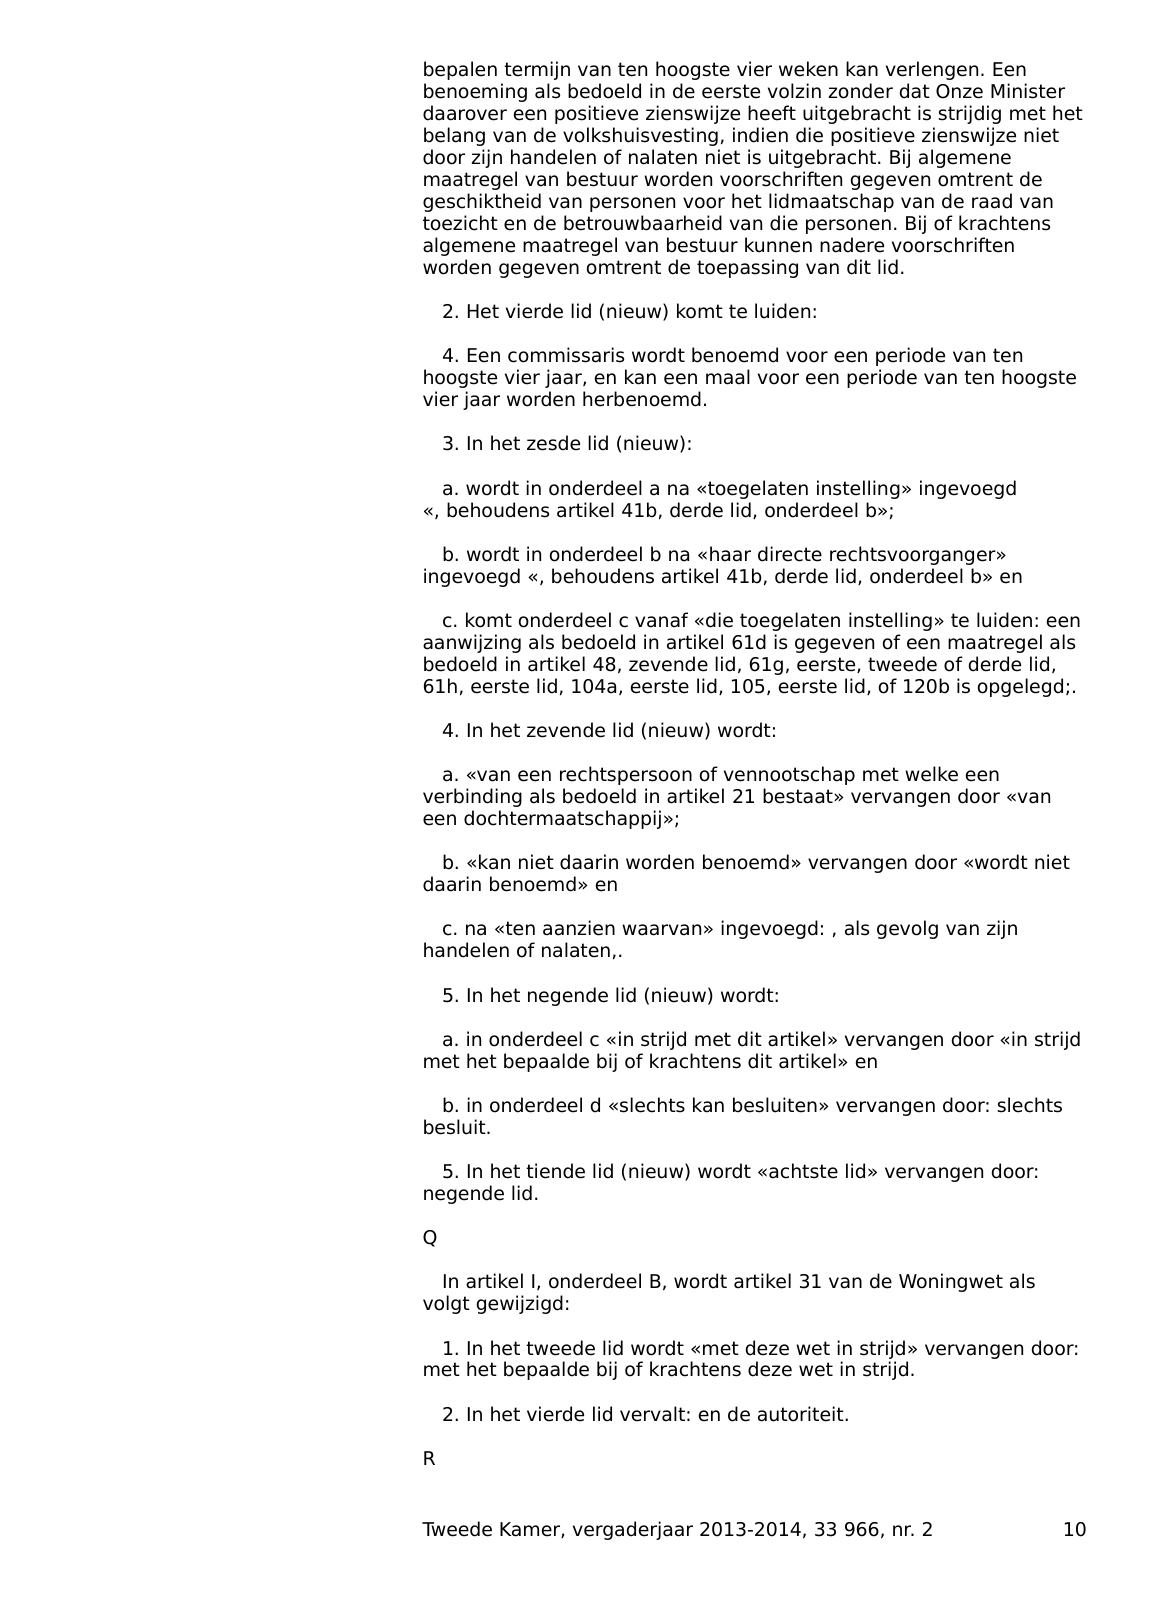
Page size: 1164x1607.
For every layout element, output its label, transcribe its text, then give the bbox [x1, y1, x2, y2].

text 2. In het vierde lid vervalt: en de autoriteit. [422, 1403, 1087, 1426]
text c. komt onderdeel c vanaf «die toegelaten instelling» te luiden: een aanwijzing als bedoeld in artikel 61d is gegeven of een maatregel als bedoeld in artikel 48, zevende lid, 61g, eerste, tweede of derde lid, 61h, eerste lid, 104a, eerste lid, 105, eerste lid, of 120b is opgelegd;. [422, 610, 1087, 698]
text R [422, 1448, 1087, 1470]
text 2. Het vierde lid (nieuw) komt te luiden: [422, 301, 1087, 323]
text a. «van een rechtspersoon of vennootschap met welke een verbinding als bedoeld in artikel 21 bestaat» vervangen door «van een dochtermaatschappij»; [422, 764, 1087, 830]
text b. in onderdeel d «slechts kan besluiten» vervangen door: slechts besluit. [422, 1095, 1087, 1139]
text 4. Een commissaris wordt benoemd voor een periode van ten hoogste vier jaar, en kan een maal voor een periode van ten hoogste vier jaar worden herbenoemd. [422, 345, 1087, 411]
text a. in onderdeel c «in strijd met dit artikel» vervangen door «in strijd met het bepaalde bij of krachtens dit artikel» en [422, 1029, 1087, 1073]
text 5. In het tiende lid (nieuw) wordt «achtste lid» vervangen door: negende lid. [422, 1161, 1087, 1205]
text 5. In het negende lid (nieuw) wordt: [422, 984, 1087, 1006]
text 4. In het zevende lid (nieuw) wordt: [422, 720, 1087, 742]
text b. «kan niet daarin worden benoemd» vervangen door «wordt niet daarin benoemd» en [422, 852, 1087, 896]
text 3. In het zesde lid (nieuw): [422, 433, 1087, 455]
text a. wordt in onderdeel a na «toegelaten instelling» ingevoegd «, behoudens artikel 41b, derde lid, onderdeel b»; [422, 477, 1087, 521]
text bepalen termijn van ten hoogste vier weken kan verlengen. Een benoeming als bedoeld in de eerste volzin zonder dat Onze Minister daarover een positieve zienswijze heeft uitgebracht is strijdig met het belang van de volkshuisvesting, indien die positieve zienswijze niet door zijn handelen of nalaten niet is uitgebracht. Bij algemene maatregel van bestuur worden voorschriften gegeven omtrent de geschiktheid van personen voor het lidmaatschap van de raad van toezicht en de betrouwbaarheid van die personen. Bij of krachtens algemene maatregel van bestuur kunnen nadere voorschriften worden gegeven omtrent de toepassing van dit lid. [422, 59, 1087, 279]
text In artikel I, onderdeel B, wordt artikel 31 van de Woningwet als volgt gewijzigd: [422, 1271, 1087, 1315]
text Q [422, 1227, 1087, 1249]
text 1. In het tweede lid wordt «met deze wet in strijd» vervangen door: met het bepaalde bij of krachtens deze wet in strijd. [422, 1337, 1087, 1381]
text b. wordt in onderdeel b na «haar directe rechtsvoorganger» ingevoegd «, behoudens artikel 41b, derde lid, onderdeel b» en [422, 544, 1087, 588]
text c. na «ten aanzien waarvan» ingevoegd: , als gevolg van zijn handelen of nalaten,. [422, 918, 1087, 962]
